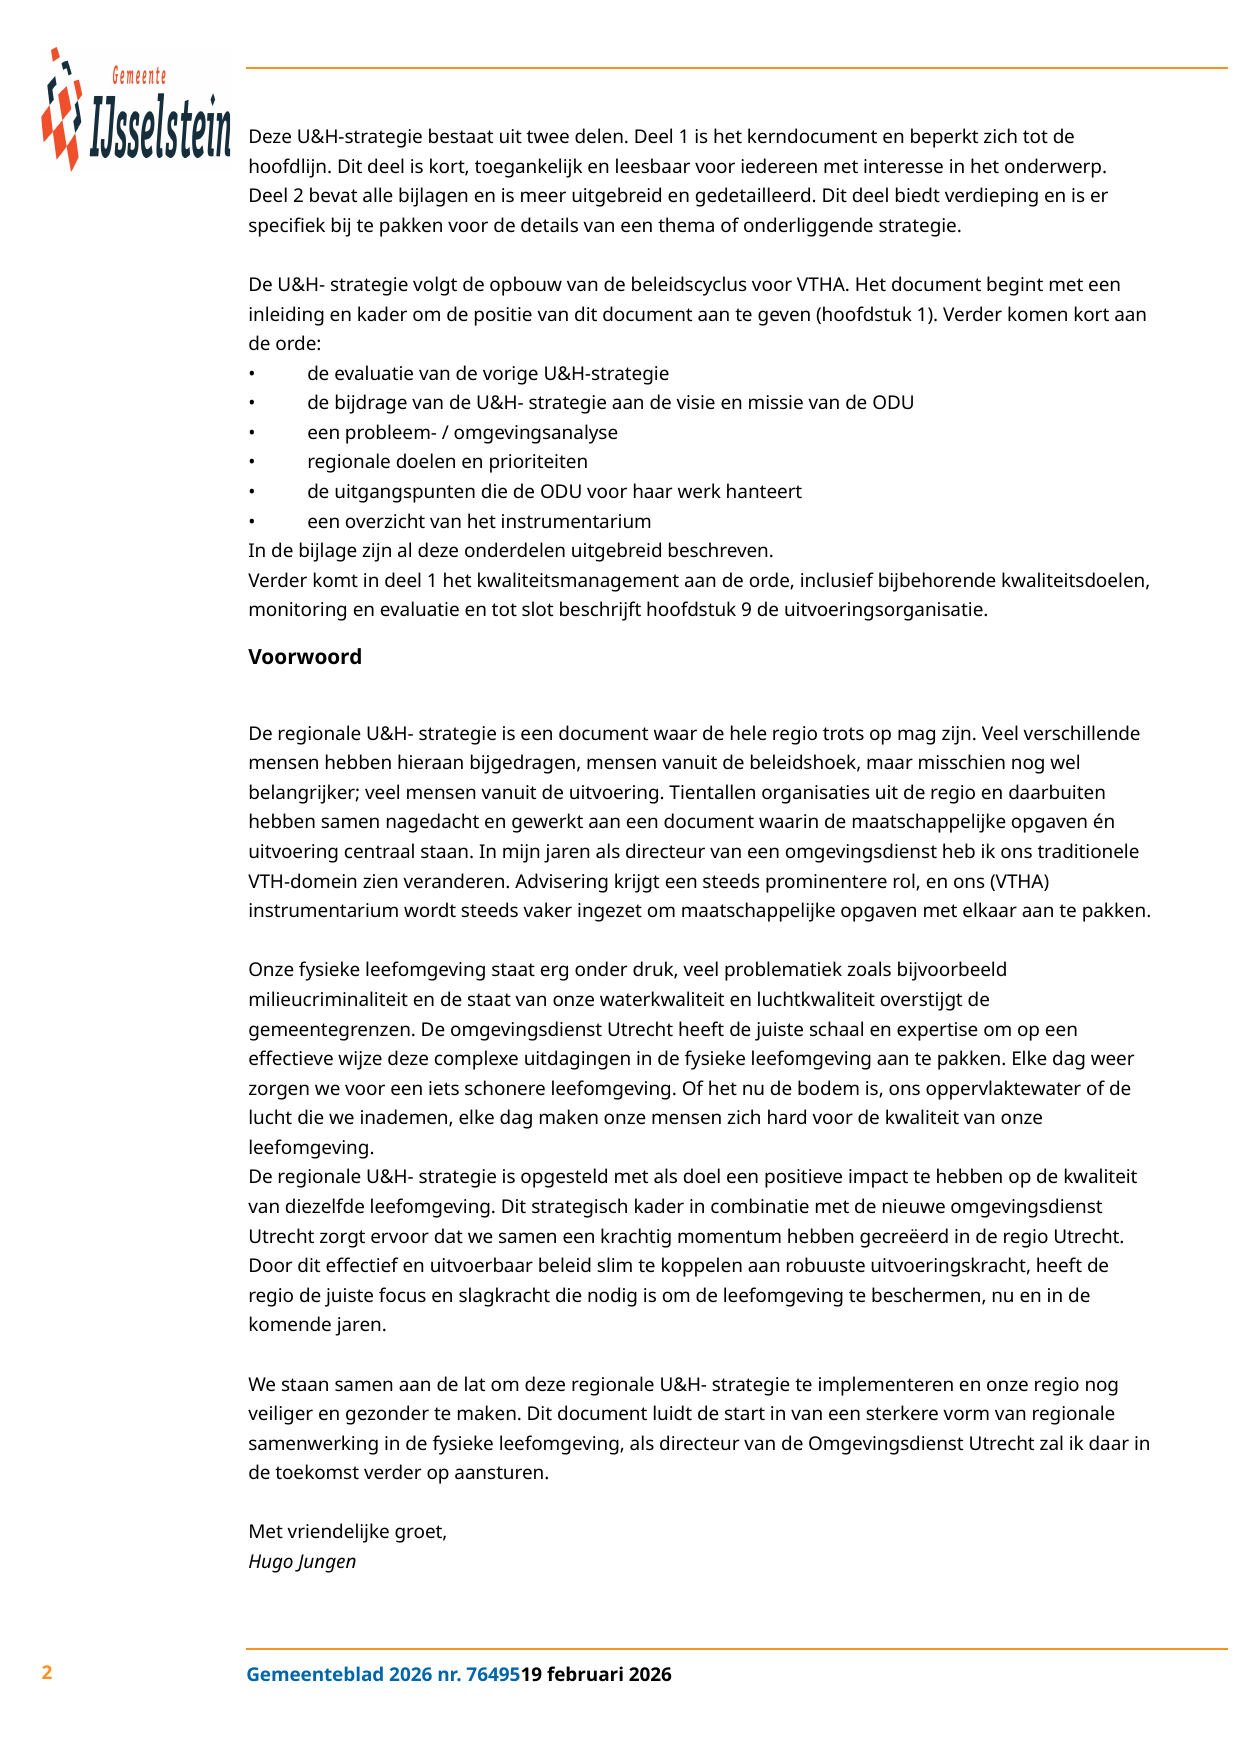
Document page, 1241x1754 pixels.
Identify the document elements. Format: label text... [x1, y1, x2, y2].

text Deze U&H-strategie bestaat uit twee delen. Deel 1 is het kerndocument en beperkt zich tot de hoofdlijn. Dit deel is kort, toegankelijk en leesbaar voor iedereen met interesse in het onderwerp. Deel 2 bevat alle bijlagen en is meer uitgebreid en gedetailleerd. Dit deel biedt verdieping en is er specifiek bij te pakken voor de details van een thema of onderliggende strategie. [248, 123, 1152, 238]
text We staan samen aan de lat om deze regionale U&H- strategie te implementeren en onze regio nog veiliger en gezonder te maken. Dit document luidt de start in van een sterkere vorm van regionale samenwerking in de fysieke leefomgeving, als directeur van de Omgevingsdienst Utrecht zal ik daar in de toekomst verder op aansturen. [248, 1371, 1152, 1485]
text Onze fysieke leefomgeving staat erg onder druk, veel problematiek zoals bijvoorbeeld milieucriminaliteit en de staat van onze waterkwaliteit en luchtkwaliteit overstijgt de gemeentegrenzen. De omgevingsdienst Utrecht heeft de juiste schaal en expertise om op een effectieve wijze deze complexe uitdagingen in de fysieke leefomgeving aan te pakken. Elke dag weer zorgen we voor een iets schonere leefomgeving. Of het nu de bodem is, ons oppervlaktewater of de lucht die we inademen, elke dag maken onze mensen zich hard voor de kwaliteit van onze leefomgeving. [248, 957, 1152, 1160]
list de evaluatie van de vorige U&H-strategie [248, 360, 1152, 386]
list regionale doelen en prioriteiten [248, 449, 1152, 474]
text In de bijlage zijn al deze onderdelen uitgebreid beschreven. [248, 537, 1152, 563]
text De regionale U&H- strategie is opgesteld met als doel een positieve impact te hebben op de kwaliteit van diezelfde leefomgeving. Dit strategisch kader in combinatie met de nieuwe omgevingsdienst Utrecht zorgt ervoor dat we samen een krachtig momentum hebben gecreëerd in de regio Utrecht. Door dit effectief en uitvoerbaar beleid slim te koppelen aan robuuste uitvoeringskracht, heeft de regio de juiste focus en slagkracht die nodig is om de leefomgeving te beschermen, nu en in de komende jaren. [248, 1164, 1152, 1337]
list een probleem- / omgevingsanalyse [248, 419, 1152, 445]
text Voorwoord [248, 642, 1152, 671]
picture [41, 47, 231, 172]
text Met vriendelijke groet, [248, 1519, 1152, 1544]
text Verder komt in deel 1 het kwaliteitsmanagement aan de orde, inclusief bijbehorende kwaliteitsdoelen, monitoring en evaluatie en tot slot beschrijft hoofdstuk 9 de uitvoeringsorganisatie. [248, 567, 1152, 622]
text De U&H- strategie volgt de opbouw van de beleidscyclus voor VTHA. Het document begint met een inleiding en kader om de positie van dit document aan te geven (hoofdstuk 1). Verder komen kort aan de orde: [248, 271, 1152, 356]
list een overzicht van het instrumentarium [248, 508, 1152, 533]
list de bijdrage van de U&H- strategie aan de visie en missie van de ODU [248, 389, 1152, 415]
list de uitgangspunten die de ODU voor haar werk hanteert [248, 478, 1152, 504]
text De regionale U&H- strategie is een document waar de hele regio trots op mag zijn. Veel verschillende mensen hebben hieraan bijgedragen, mensen vanuit de beleidshoek, maar misschien nog wel belangrijker; veel mensen vanuit de uitvoering. Tientallen organisaties uit de regio en daarbuiten hebben samen nagedacht en gewerkt aan een document waarin de maatschappelijke opgaven én uitvoering centraal staan. In mijn jaren als directeur van een omgevingsdienst heb ik ons traditionele VTH-domein zien veranderen. Advisering krijgt een steeds prominentere rol, en ons (VTHA) instrumentarium wordt steeds vaker ingezet om maatschappelijke opgaven met elkaar aan te pakken. [248, 720, 1152, 923]
text Hugo Jungen [248, 1548, 1152, 1574]
